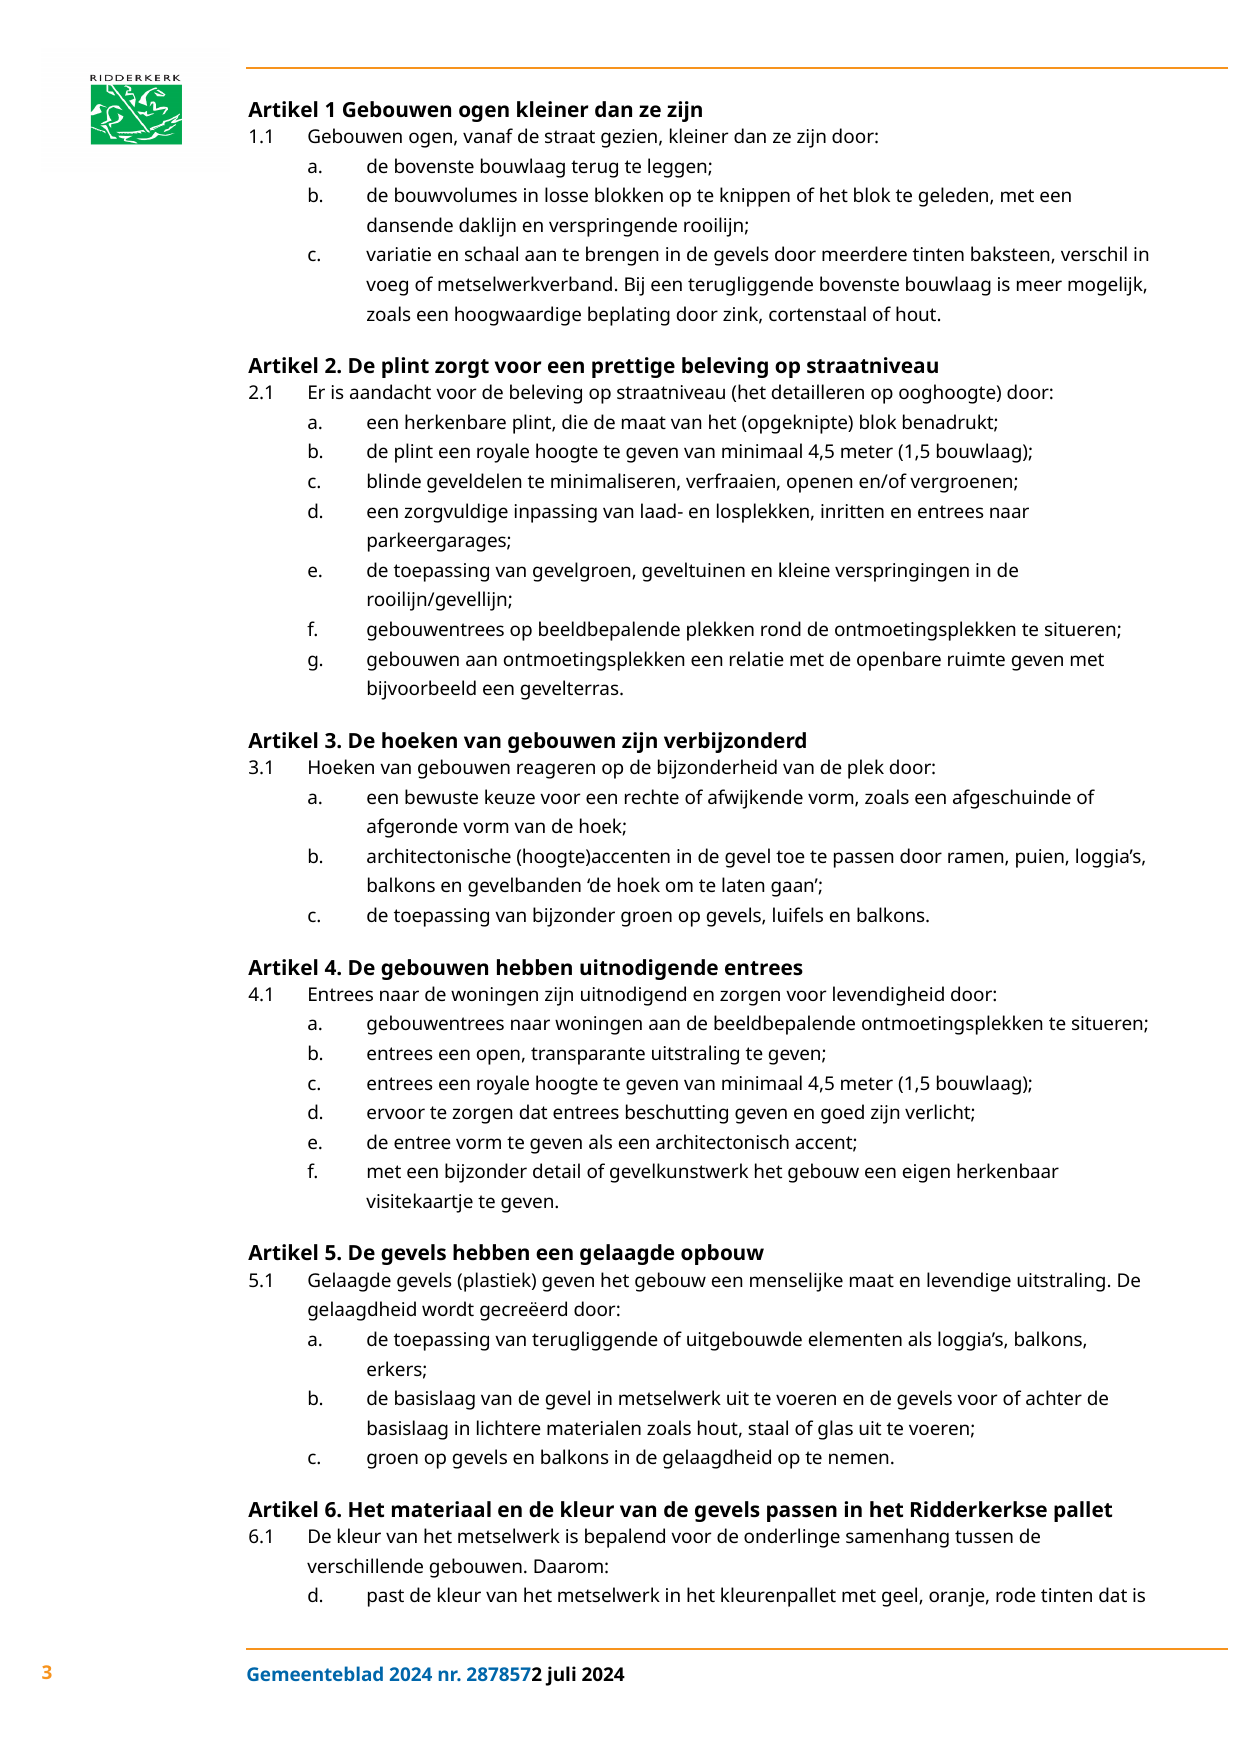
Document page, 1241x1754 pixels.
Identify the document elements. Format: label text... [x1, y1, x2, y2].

list een zorgvuldige inpassing van laad- en losplekken, inritten en entrees naar parkeergarages; [307, 498, 1152, 553]
list blinde geveldelen te minimaliseren, verfraaien, openen en/of vergroenen; [307, 468, 1152, 494]
list de bovenste bouwlaag terug te leggen; [307, 153, 1152, 178]
list variatie en schaal aan te brengen in de gevels door meerdere tinten baksteen, verschil in voeg of metselwerkverband. Bij een terugliggende bovenste bouwlaag is meer mogelijk, zoals een hoogwaardige beplating door zink, cortenstaal of hout. [307, 242, 1152, 326]
list de plint een royale hoogte te geven van minimaal 4,5 meter (1,5 bouwlaag); [307, 439, 1152, 464]
list gebouwen aan ontmoetingsplekken een relatie met de openbare ruimte geven met bijvoorbeeld een gevelterras. [307, 646, 1152, 701]
list Entrees naar de woningen zijn uitnodigend en zorgen voor levendigheid door: [248, 981, 1152, 1007]
text Artikel 6. Het materiaal en de kleur van de gevels passen in het Ridderkerkse pallet [248, 1495, 1152, 1523]
list met een bijzonder detail of gevelkunstwerk het gebouw een eigen herkenbaar visitekaartje te geven. [307, 1158, 1152, 1214]
text Artikel 3. De hoeken van gebouwen zijn verbijzonderd [248, 726, 1152, 754]
list de toepassing van gevelgroen, geveltuinen en kleine verspringingen in de rooilijn/gevellijn; [307, 557, 1152, 612]
text Artikel 4. De gebouwen hebben uitnodigende entrees [248, 953, 1152, 981]
list Er is aandacht voor de beleving op straatniveau (het detailleren op ooghoogte) door: [248, 379, 1152, 405]
list gebouwentrees naar woningen aan de beeldbepalende ontmoetingsplekken te situeren; [307, 1011, 1152, 1036]
list de entree vorm te geven als een architectonisch accent; [307, 1129, 1152, 1155]
list Gelaagde gevels (plastiek) geven het gebouw een menselijke maat en levendige uitstraling. De gelaagdheid wordt gecreëerd door: [248, 1267, 1152, 1322]
list De kleur van het metselwerk is bepalend voor de onderlinge samenhang tussen de verschillende gebouwen. Daarom: [248, 1523, 1152, 1579]
list de bouwvolumes in losse blokken op te knippen of het blok te geleden, met een dansende daklijn en verspringende rooilijn; [307, 182, 1152, 238]
list entrees een open, transparante uitstraling te geven; [307, 1040, 1152, 1066]
text Artikel 5. De gevels hebben een gelaagde opbouw [248, 1238, 1152, 1267]
list de toepassing van bijzonder groen op gevels, luifels en balkons. [307, 902, 1152, 928]
list Hoeken van gebouwen reageren op de bijzonderheid van de plek door: [248, 754, 1152, 780]
list de toepassing van terugliggende of uitgebouwde elementen als loggia’s, balkons, erkers; [307, 1326, 1152, 1381]
list architectonische (hoogte)accenten in de gevel toe te passen door ramen, puien, loggia’s, balkons en gevelbanden ‘de hoek om te laten gaan’; [307, 843, 1152, 898]
picture [41, 47, 231, 172]
list de basislaag van de gevel in metselwerk uit te voeren en de gevels voor of achter de basislaag in lichtere materialen zoals hout, staal of glas uit te voeren; [307, 1385, 1152, 1441]
list gebouwentrees op beeldbepalende plekken rond de ontmoetingsplekken te situeren; [307, 616, 1152, 642]
list ervoor te zorgen dat entrees beschutting geven en goed zijn verlicht; [307, 1099, 1152, 1125]
text Artikel 2. De plint zorgt voor een prettige beleving op straatniveau [248, 351, 1152, 379]
text Artikel 1 Gebouwen ogen kleiner dan ze zijn [248, 95, 1152, 123]
list Gebouwen ogen, vanaf de straat gezien, kleiner dan ze zijn door: [248, 123, 1152, 149]
list groen op gevels en balkons in de gelaagdheid op te nemen. [307, 1444, 1152, 1470]
list een bewuste keuze voor een rechte of afwijkende vorm, zoals een afgeschuinde of afgeronde vorm van de hoek; [307, 784, 1152, 839]
list een herkenbare plint, die de maat van het (opgeknipte) blok benadrukt; [307, 409, 1152, 435]
list entrees een royale hoogte te geven van minimaal 4,5 meter (1,5 bouwlaag); [307, 1070, 1152, 1096]
list past de kleur van het metselwerk in het kleurenpallet met geel, oranje, rode tinten dat is [307, 1582, 1152, 1608]
